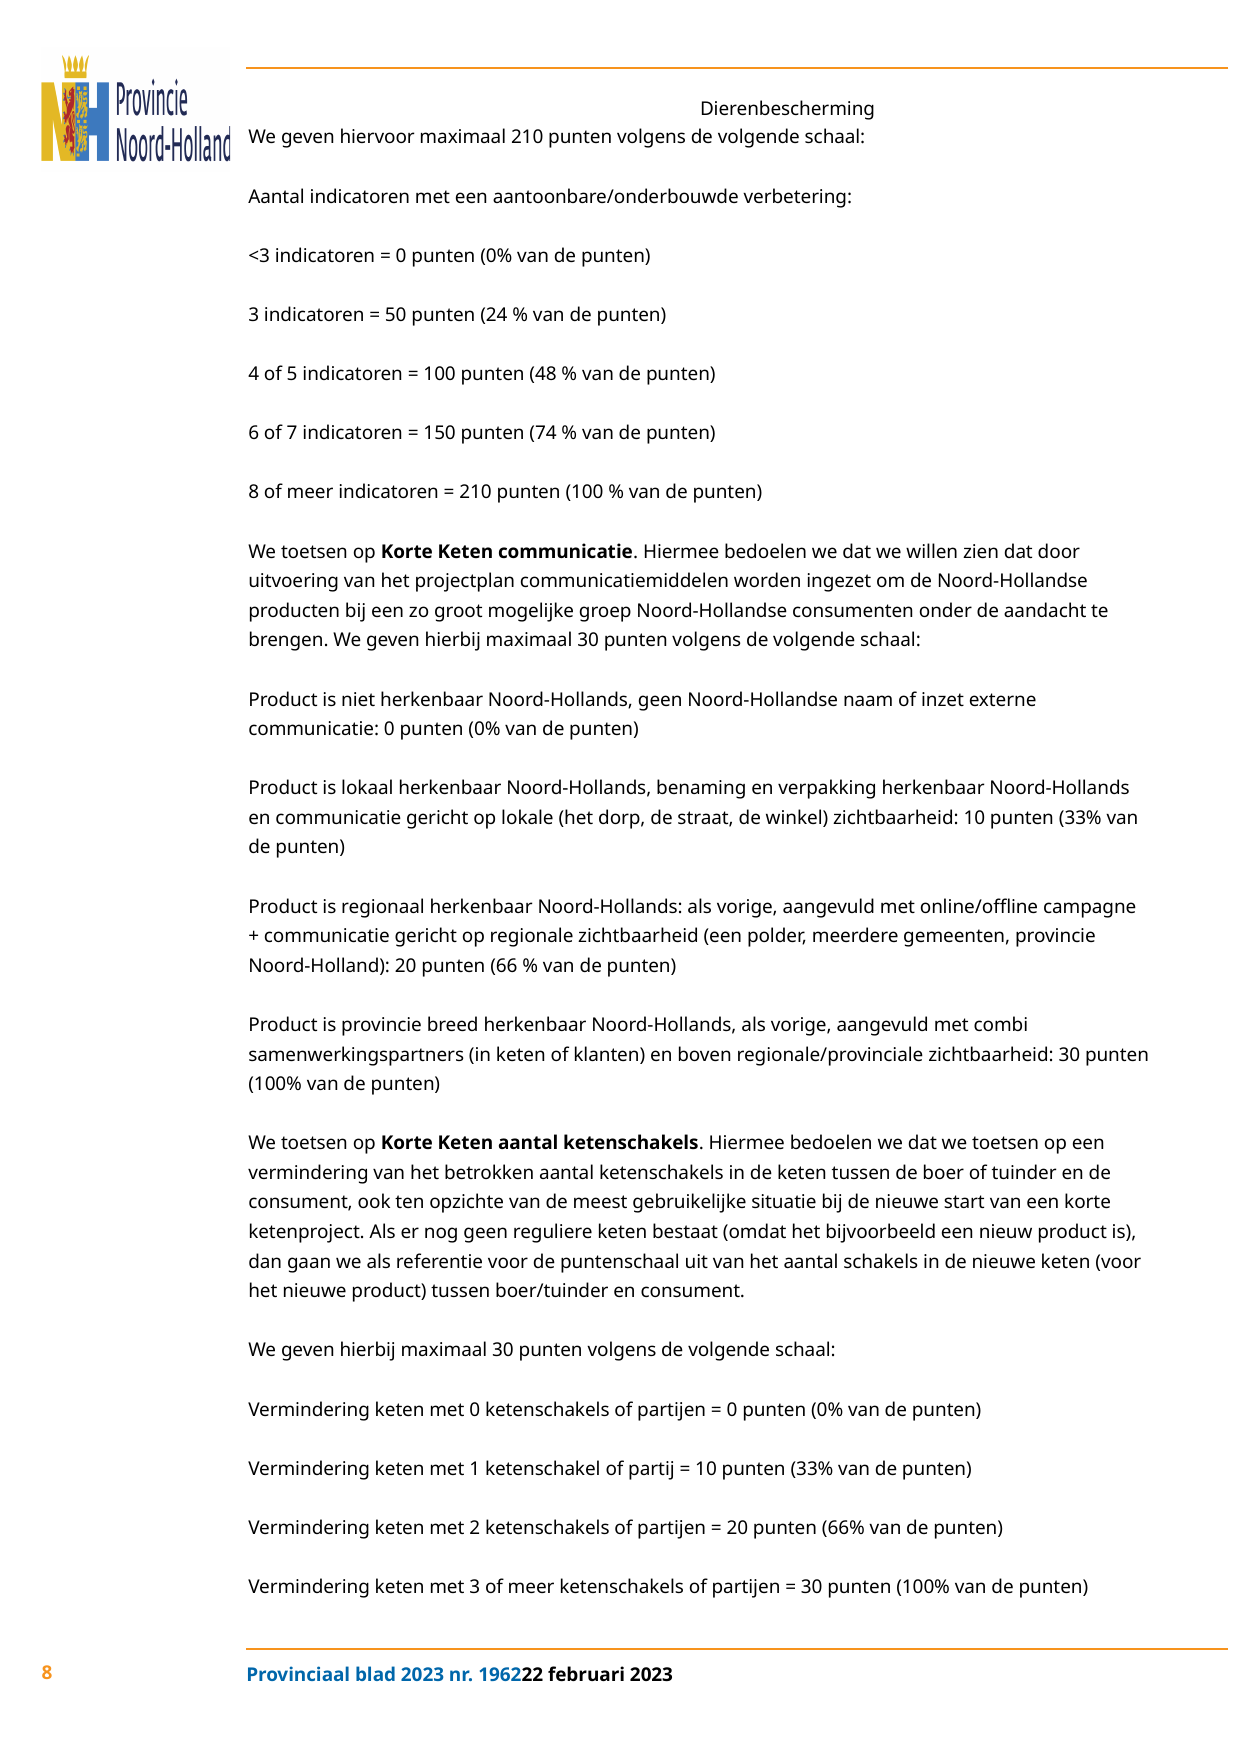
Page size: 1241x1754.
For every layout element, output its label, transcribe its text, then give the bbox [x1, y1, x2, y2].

text We geven hiervoor maximaal 210 punten volgens de volgende schaal: [248, 124, 1152, 149]
text Vermindering keten met 1 ketenschakel of partij = 10 punten (33% van de punten) [248, 1455, 1152, 1481]
table_cell [248, 95, 700, 121]
text Vermindering keten met 0 ketenschakels of partijen = 0 punten (0% van de punten) [248, 1396, 1152, 1422]
text 6 of 7 indicatoren = 150 punten (74 % van de punten) [248, 419, 1152, 445]
text 4 of 5 indicatoren = 100 punten (48 % van de punten) [248, 360, 1152, 386]
text Product is provincie breed herkenbaar Noord-Hollands, als vorige, aangevuld met combi samenwerkingspartners (in keten of klanten) en boven regionale/provinciale zichtbaarheid: 30 punten (100% van de punten) [248, 1011, 1152, 1096]
text <3 indicatoren = 0 punten (0% van de punten) [248, 242, 1152, 268]
text 8 of meer indicatoren = 210 punten (100 % van de punten) [248, 479, 1152, 504]
picture [41, 47, 231, 172]
text Aantal indicatoren met een aantoonbare/onderbouwde verbetering: [248, 183, 1152, 209]
text 3 indicatoren = 50 punten (24 % van de punten) [248, 301, 1152, 327]
text Product is niet herkenbaar Noord-Hollands, geen Noord-Hollandse naam of inzet externe communicatie: 0 punten (0% van de punten) [248, 686, 1152, 741]
text Product is regionaal herkenbaar Noord-Hollands: als vorige, aangevuld met online/offline campagne + communicatie gericht op regionale zichtbaarheid (een polder, meerdere gemeenten, provincie Noord-Holland): 20 punten (66 % van de punten) [248, 893, 1152, 978]
text Vermindering keten met 3 of meer ketenschakels of partijen = 30 punten (100% van de punten) [248, 1573, 1152, 1599]
table_cell Dierenbescherming [700, 95, 1152, 121]
text We toetsen op Korte Keten communicatie. Hiermee bedoelen we dat we willen zien dat door uitvoering van het projectplan communicatiemiddelen worden ingezet om de Noord-Hollandse producten bij een zo groot mogelijke groep Noord-Hollandse consumenten onder de aandacht te brengen. We geven hierbij maximaal 30 punten volgens de volgende schaal: [248, 538, 1152, 652]
text We toetsen op Korte Keten aantal ketenschakels. Hiermee bedoelen we dat we toetsen op een vermindering van het betrokken aantal ketenschakels in de keten tussen de boer of tuinder en de consument, ook ten opzichte van de meest gebruikelijke situatie bij de nieuwe start van een korte ketenproject. Als er nog geen reguliere keten bestaat (omdat het bijvoorbeeld een nieuw product is), dan gaan we als referentie voor de puntenschaal uit van het aantal schakels in de nieuwe keten (voor het nieuwe product) tussen boer/tuinder en consument. [248, 1129, 1152, 1303]
text We geven hierbij maximaal 30 punten volgens de volgende schaal: [248, 1337, 1152, 1362]
text Product is lokaal herkenbaar Noord-Hollands, benaming en verpakking herkenbaar Noord-Hollands en communicatie gericht op lokale (het dorp, de straat, de winkel) zichtbaarheid: 10 punten (33% van de punten) [248, 774, 1152, 859]
text Vermindering keten met 2 ketenschakels of partijen = 20 punten (66% van de punten) [248, 1514, 1152, 1540]
